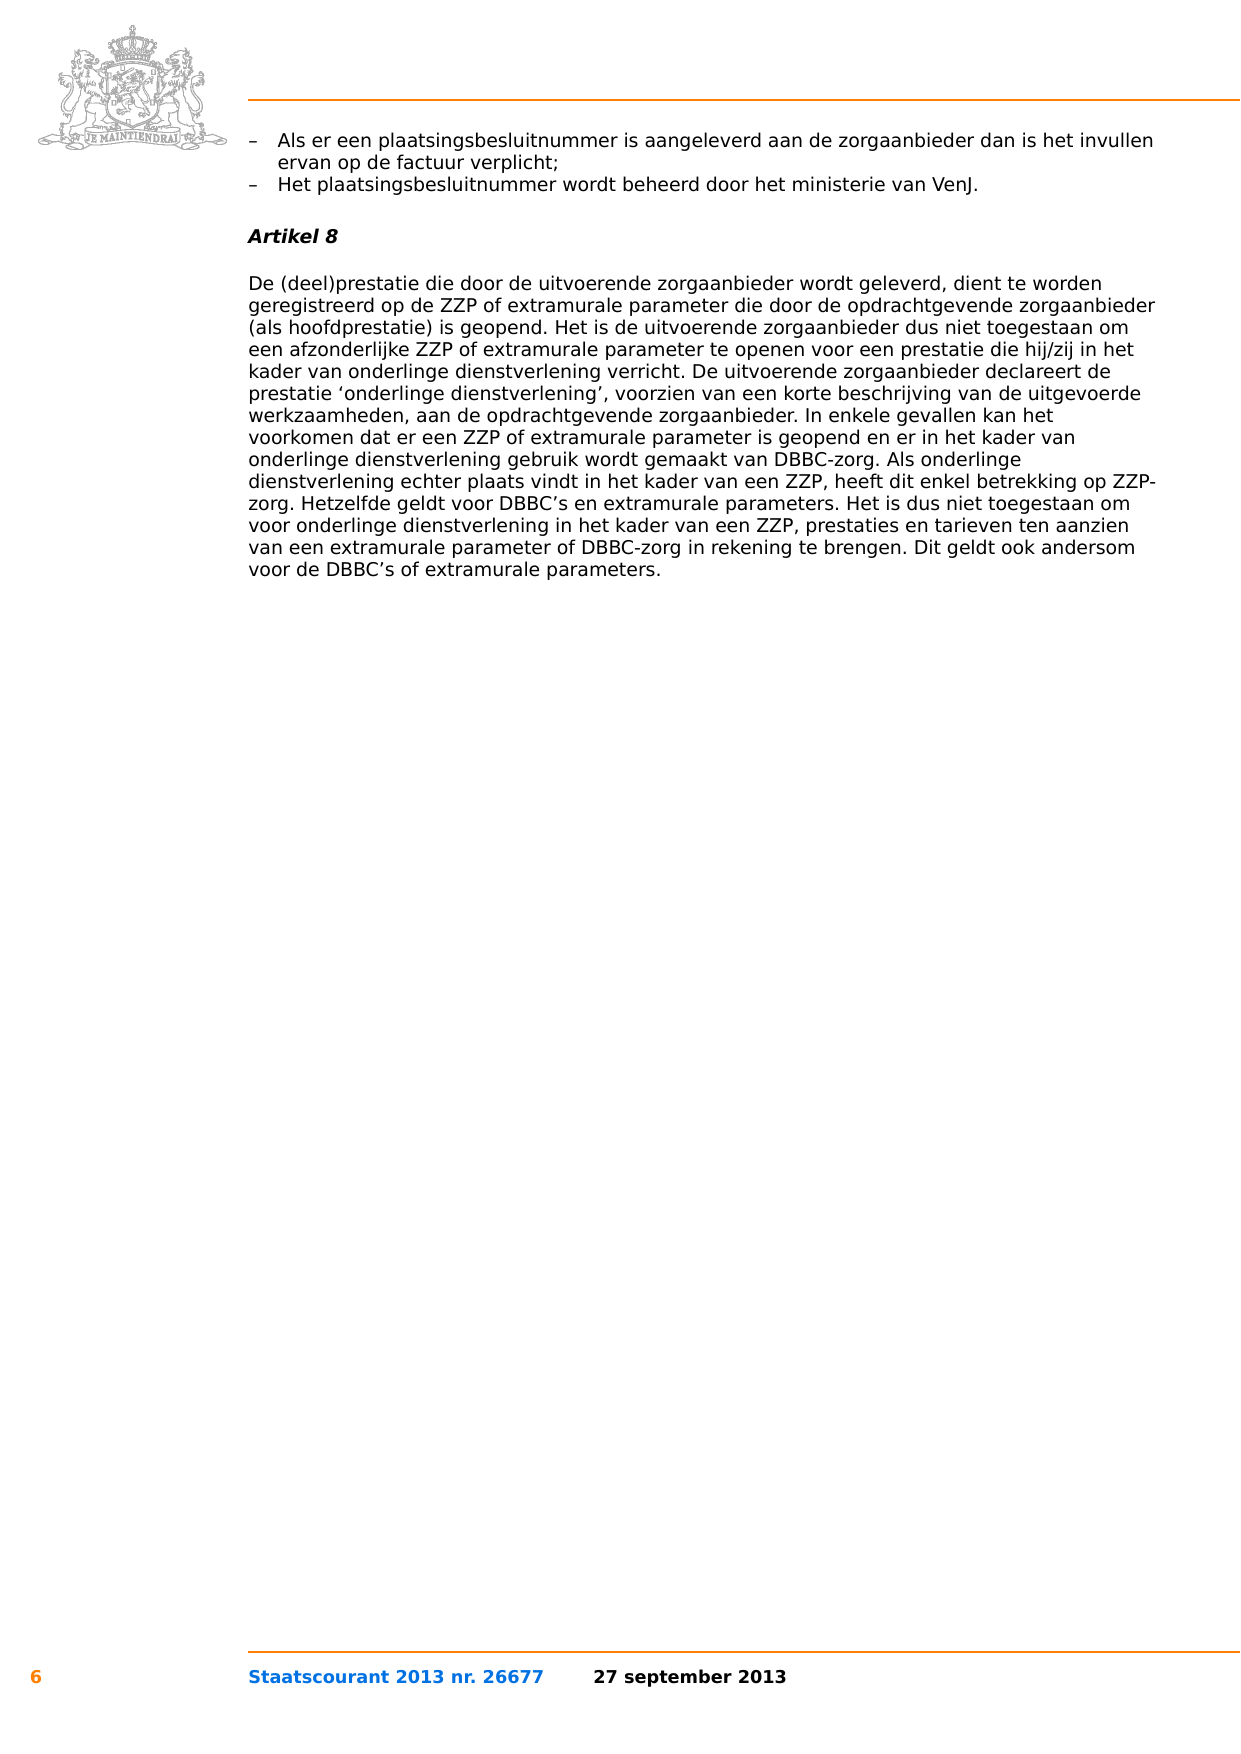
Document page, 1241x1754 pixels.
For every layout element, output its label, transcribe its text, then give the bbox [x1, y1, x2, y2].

text – Het plaatsingsbesluitnummer wordt beheerd door het ministerie van VenJ. [248, 174, 1163, 196]
text De (deel)prestatie die door de uitvoerende zorgaanbieder wordt geleverd, dient te worden geregistreerd op de ZZP of extramurale parameter die door de opdrachtgevende zorgaanbieder (als hoofdprestatie) is geopend. Het is de uitvoerende zorgaanbieder dus niet toegestaan om een afzonderlijke ZZP of extramurale parameter te openen voor een prestatie die hij/zij in het kader van onderlinge dienstverlening verricht. De uitvoerende zorgaanbieder declareert de prestatie ‘onderlinge dienstverlening’, voorzien van een korte beschrijving van de uitgevoerde werkzaamheden, aan de opdrachtgevende zorgaanbieder. In enkele gevallen kan het voorkomen dat er een ZZP of extramurale parameter is geopend en er in het kader van onderlinge dienstverlening gebruik wordt gemaakt van DBBC-zorg. Als onderlinge dienstverlening echter plaats vindt in het kader van een ZZP, heeft dit enkel betrekking op ZZP-zorg. Hetzelfde geldt voor DBBC’s en extramurale parameters. Het is dus niet toegestaan om voor onderlinge dienstverlening in het kader van een ZZP, prestaties en tarieven ten aanzien van een extramurale parameter of DBBC-zorg in rekening te brengen. Dit geldt ook andersom voor de DBBC’s of extramurale parameters. [248, 273, 1163, 581]
subtitle Artikel 8 [248, 226, 1163, 248]
picture [38, 25, 227, 150]
text – Als er een plaatsingsbesluitnummer is aangeleverd aan de zorgaanbieder dan is het invullen ervan op de factuur verplicht; [248, 130, 1163, 174]
